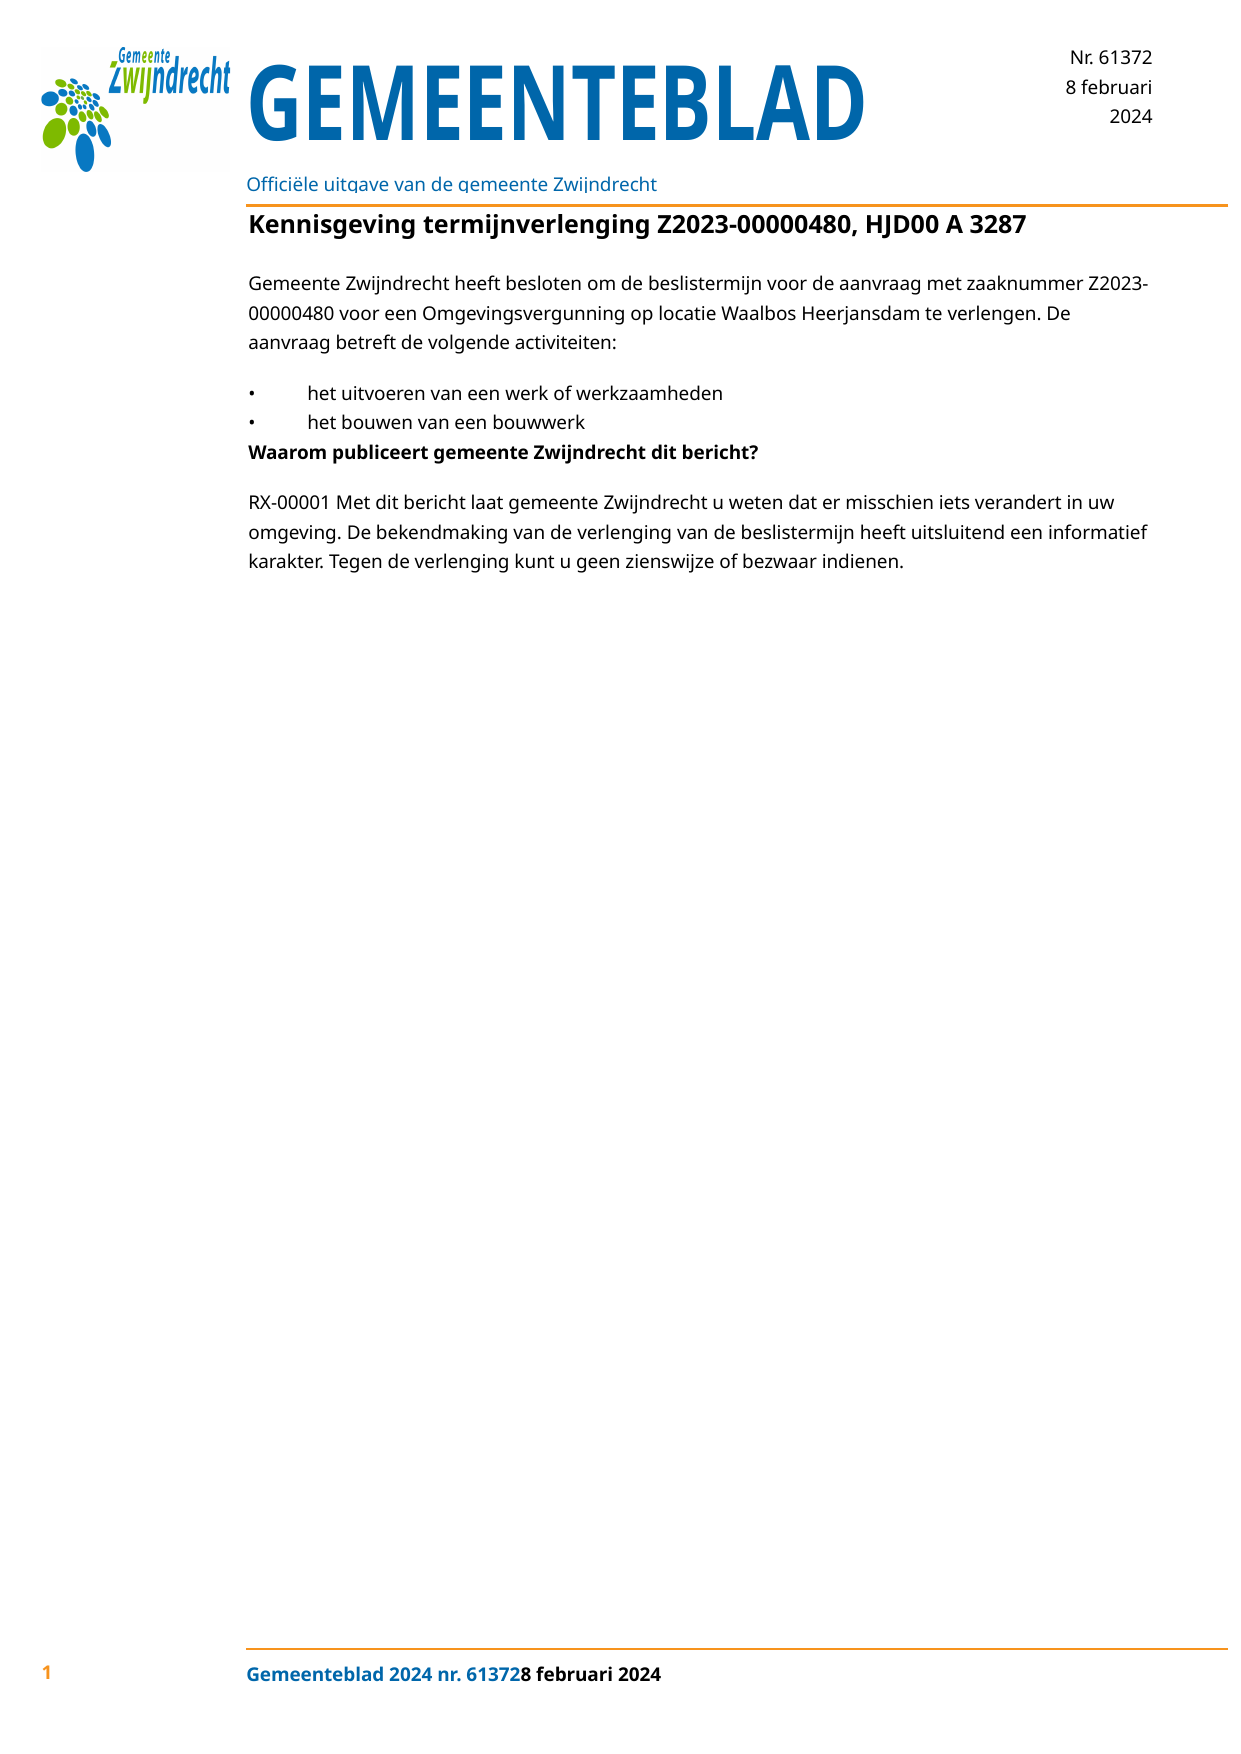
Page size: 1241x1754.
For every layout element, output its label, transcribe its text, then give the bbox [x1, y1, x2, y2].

text Waarom publiceert gemeente Zwijndrecht dit bericht? [248, 439, 1152, 465]
picture [41, 47, 231, 172]
text Gemeente Zwijndrecht heeft besloten om de beslistermijn voor de aanvraag met zaaknummer Z2023-00000480 voor een Omgevingsvergunning op locatie Waalbos Heerjansdam te verlengen. De aanvraag betreft de volgende activiteiten: [248, 270, 1152, 355]
text Kennisgeving termijnverlenging Z2023-00000480, HJD00 A 3287 [248, 207, 1152, 241]
list het bouwen van een bouwwerk [248, 409, 1152, 435]
text RX-00001 Met dit bericht laat gemeente Zwijndrecht u weten dat er misschien iets verandert in uw omgeving. De bekendmaking van de verlenging van de beslistermijn heeft uitsluitend een informatief karakter. Tegen de verlenging kunt u geen zienswijze of bezwaar indienen. [248, 489, 1152, 574]
list het uitvoeren van een werk of werkzaamheden [248, 380, 1152, 406]
